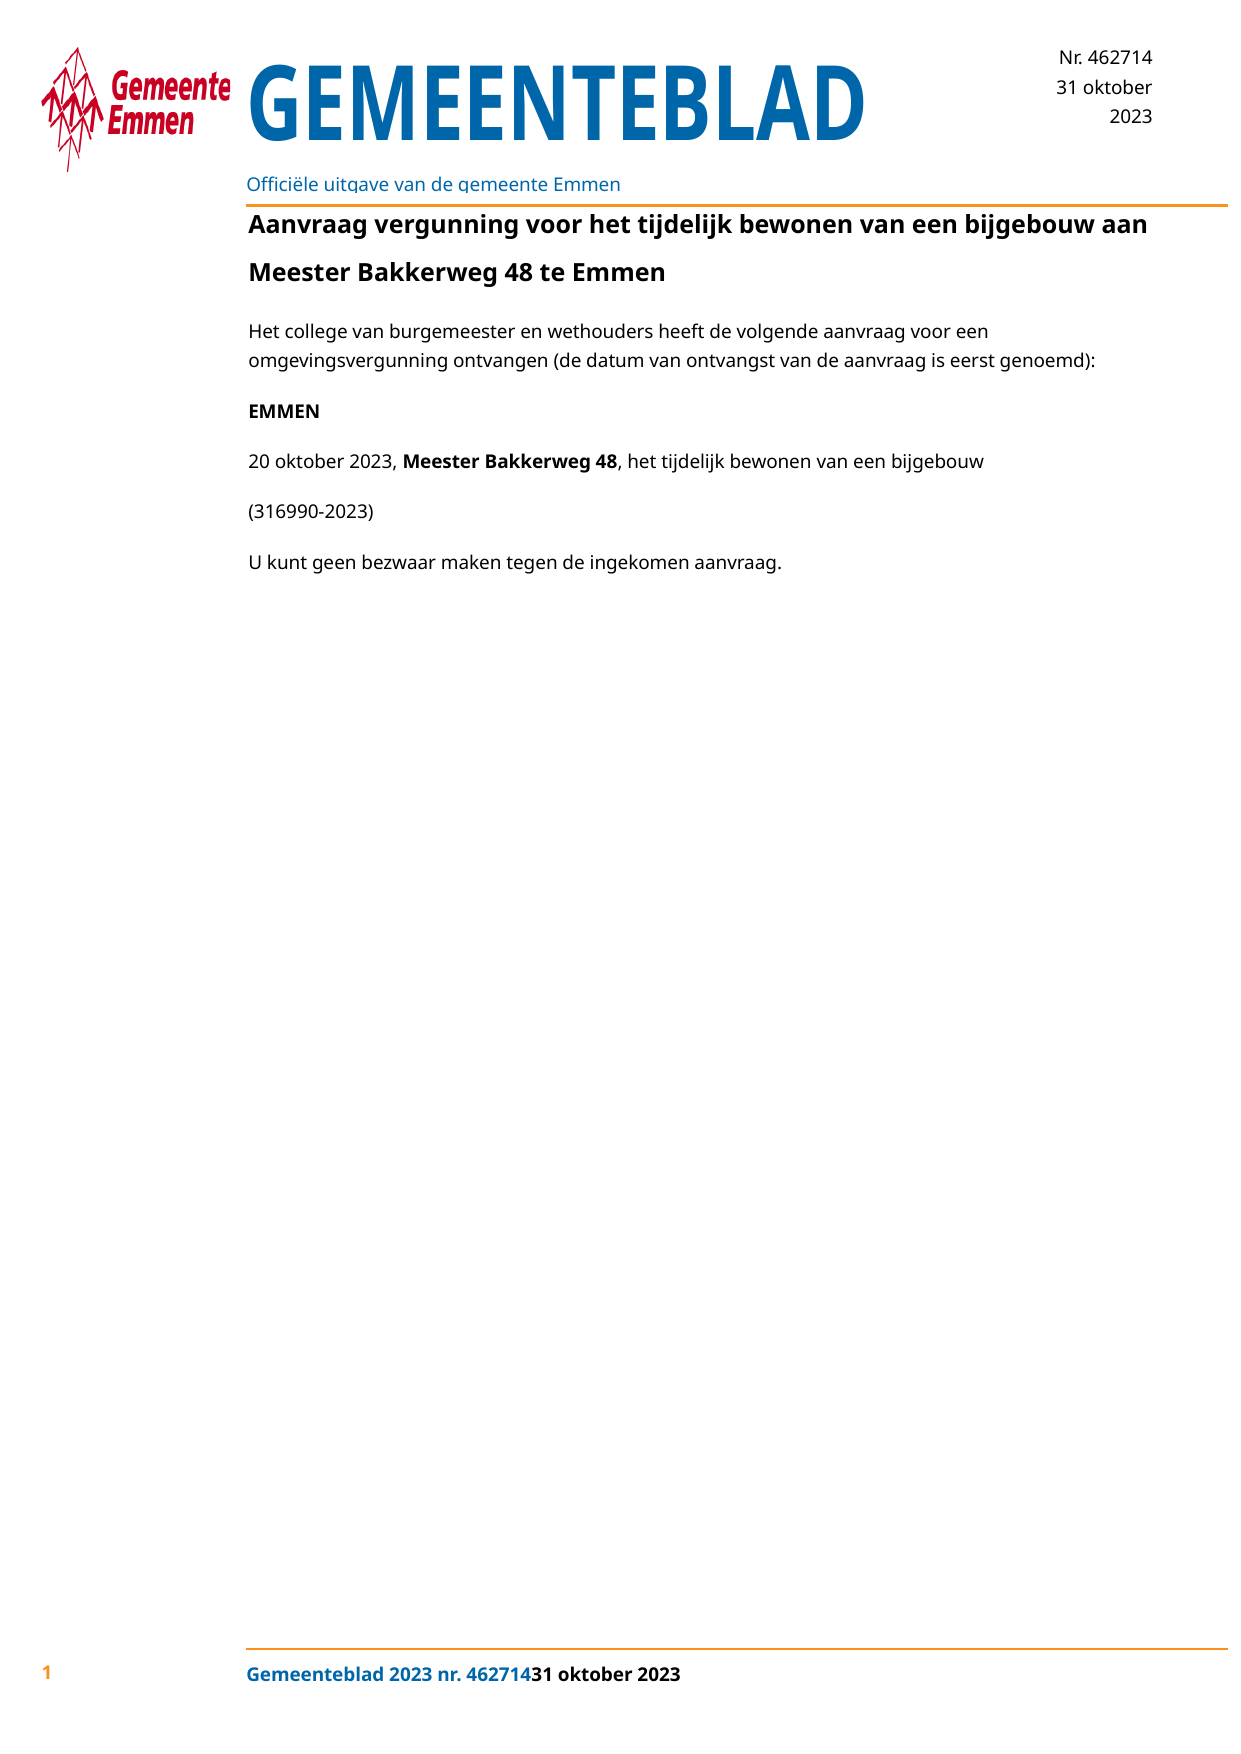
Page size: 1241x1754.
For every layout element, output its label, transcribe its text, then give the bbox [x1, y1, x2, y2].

text U kunt geen bezwaar maken tegen de ingekomen aanvraag. [248, 549, 1152, 575]
text (316990-2023) [248, 499, 1152, 524]
text EMMEN [248, 398, 1152, 424]
picture [41, 47, 231, 172]
text Aanvraag vergunning voor het tijdelijk bewonen van een bijgebouw aan Meester Bakkerweg 48 te Emmen [248, 207, 1152, 288]
text 20 oktober 2023, Meester Bakkerweg 48, het tijdelijk bewonen van een bijgebouw [248, 448, 1152, 474]
text Het college van burgemeester en wethouders heeft de volgende aanvraag voor een omgevingsvergunning ontvangen (de datum van ontvangst van de aanvraag is eerst genoemd): [248, 318, 1152, 373]
